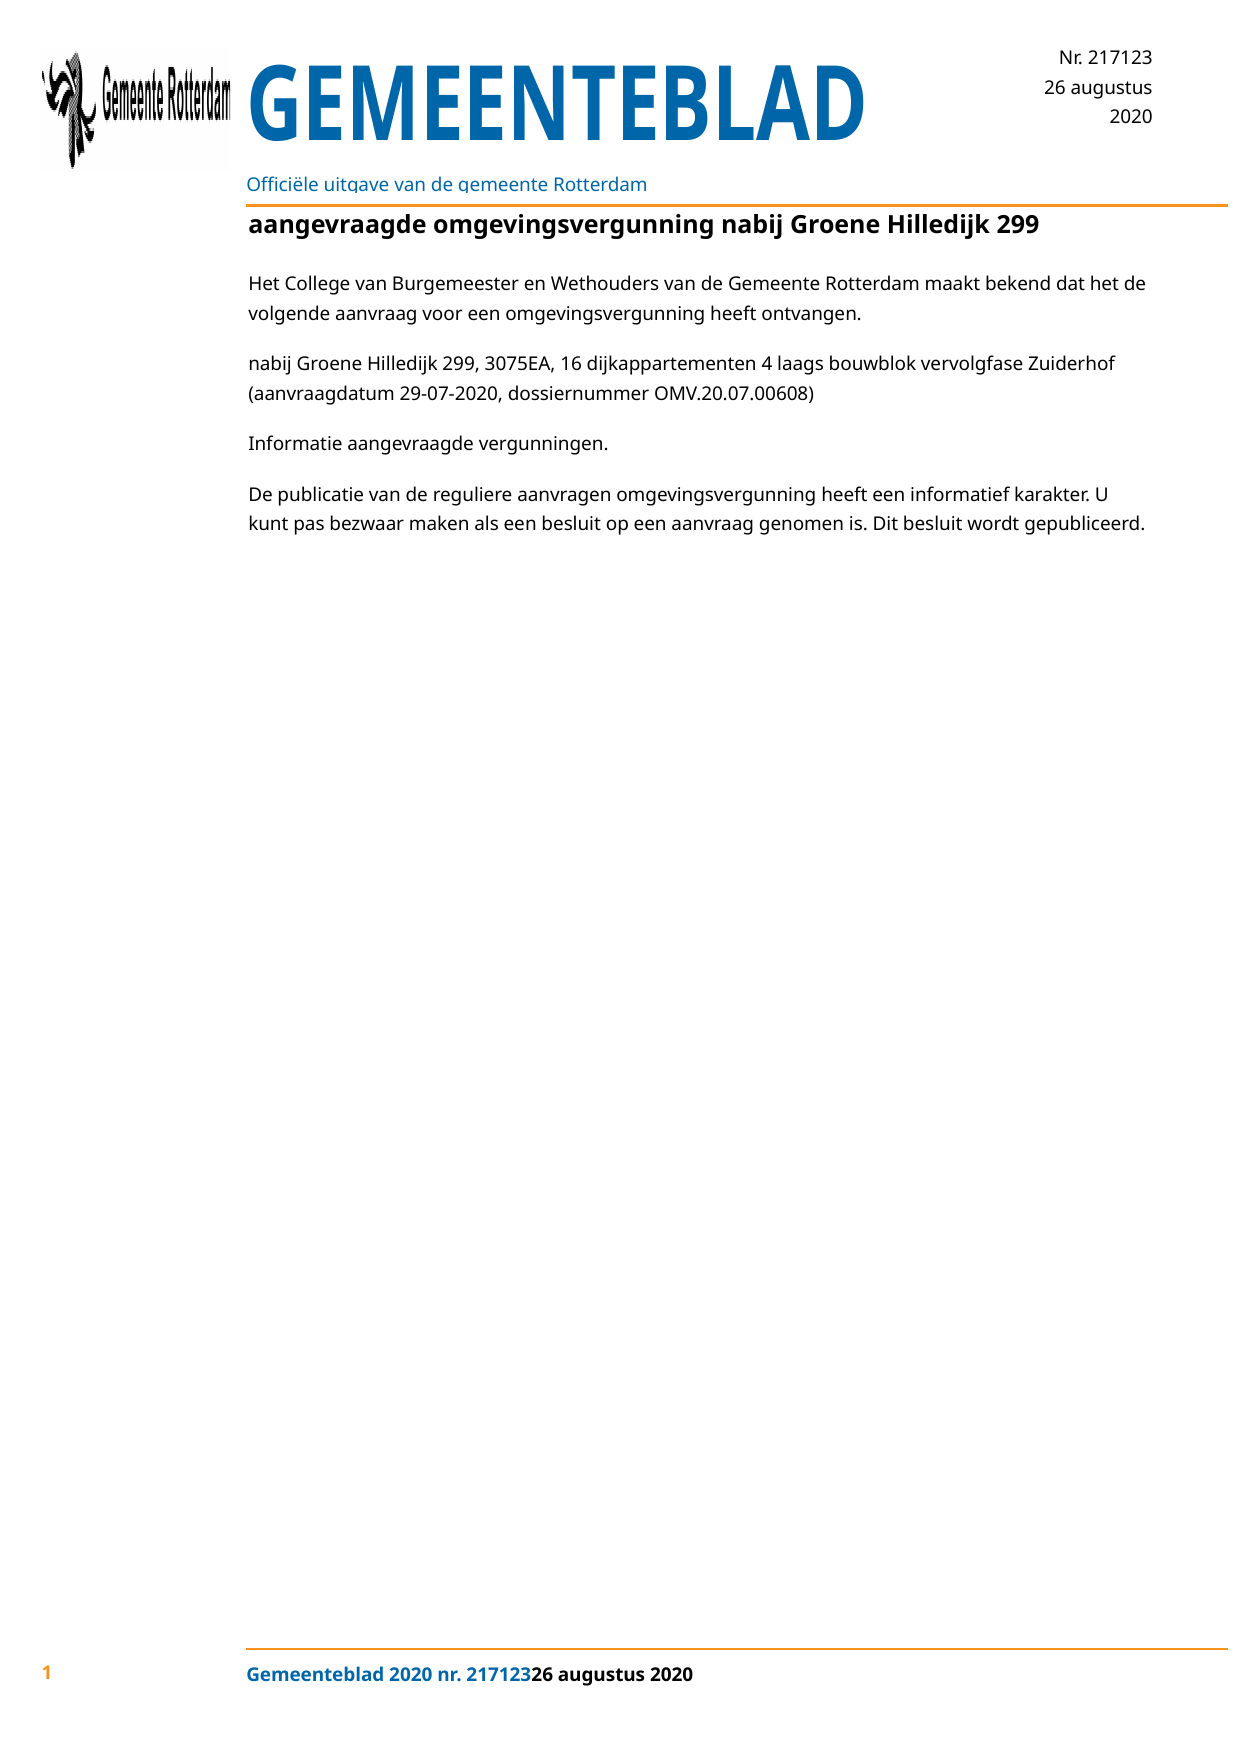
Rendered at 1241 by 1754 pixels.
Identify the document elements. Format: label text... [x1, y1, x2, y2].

text De publicatie van de reguliere aanvragen omgevingsvergunning heeft een informatief karakter. U kunt pas bezwaar maken als een besluit op een aanvraag genomen is. Dit besluit wordt gepubliceerd. [248, 481, 1152, 536]
text Het College van Burgemeester en Wethouders van de Gemeente Rotterdam maakt bekend dat het de volgende aanvraag voor een omgevingsvergunning heeft ontvangen. [248, 270, 1152, 326]
text aangevraagde omgevingsvergunning nabij Groene Hilledijk 299 [248, 207, 1152, 241]
text nabij Groene Hilledijk 299, 3075EA, 16 dijkappartementen 4 laags bouwblok vervolgfase Zuiderhof (aanvraagdatum 29-07-2020, dossiernummer OMV.20.07.00608) [248, 350, 1152, 406]
text Informatie aangevraagde vergunningen. [248, 430, 1152, 456]
picture [41, 47, 231, 172]
